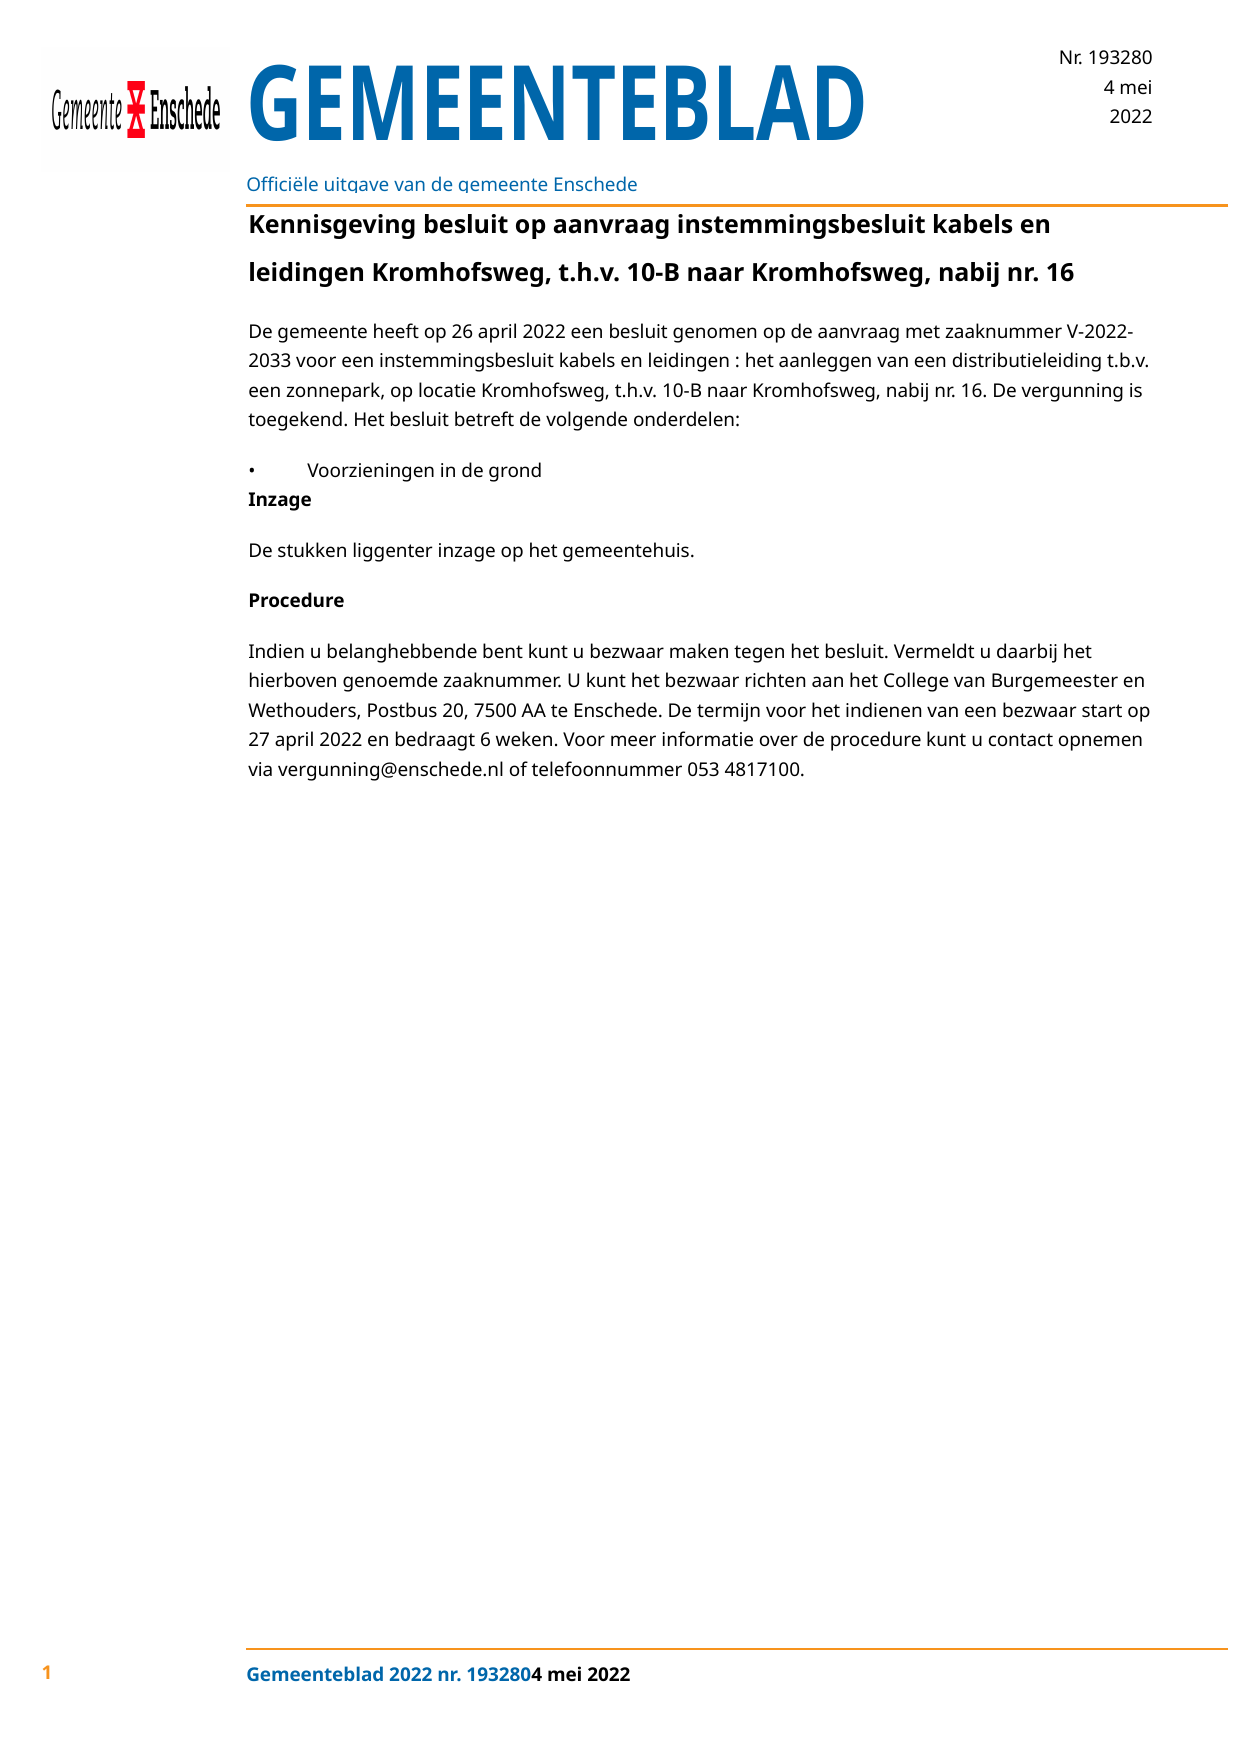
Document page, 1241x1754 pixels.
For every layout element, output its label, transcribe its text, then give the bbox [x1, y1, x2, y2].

text Procedure [248, 587, 1152, 613]
list Voorzieningen in de grond [248, 457, 1152, 483]
text De gemeente heeft op 26 april 2022 een besluit genomen op de aanvraag met zaaknummer V-2022-2033 voor een instemmingsbesluit kabels en leidingen : het aanleggen van een distributieleiding t.b.v. een zonnepark, op locatie Kromhofsweg, t.h.v. 10-B naar Kromhofsweg, nabij nr. 16. De vergunning is toegekend. Het besluit betreft de volgende onderdelen: [248, 318, 1152, 432]
picture [41, 47, 231, 172]
text De stukken liggenter inzage op het gemeentehuis. [248, 537, 1152, 563]
text Kennisgeving besluit op aanvraag instemmingsbesluit kabels en leidingen Kromhofsweg, t.h.v. 10-B naar Kromhofsweg, nabij nr. 16 [248, 207, 1152, 288]
text Inzage [248, 487, 1152, 512]
text Indien u belanghebbende bent kunt u bezwaar maken tegen het besluit. Vermeldt u daarbij het hierboven genoemde zaaknummer. U kunt het bezwaar richten aan het College van Burgemees­ter en Wethouders, Postbus 20, 7500 AA te Enschede. De termijn voor het indienen van een bezwaar start op 27 april 2022 en bedraagt 6 weken. Voor meer informatie over de procedure kunt u contact opnemen via vergunning@enschede.nl of telefoonnummer 053 4817100. [248, 638, 1152, 782]
